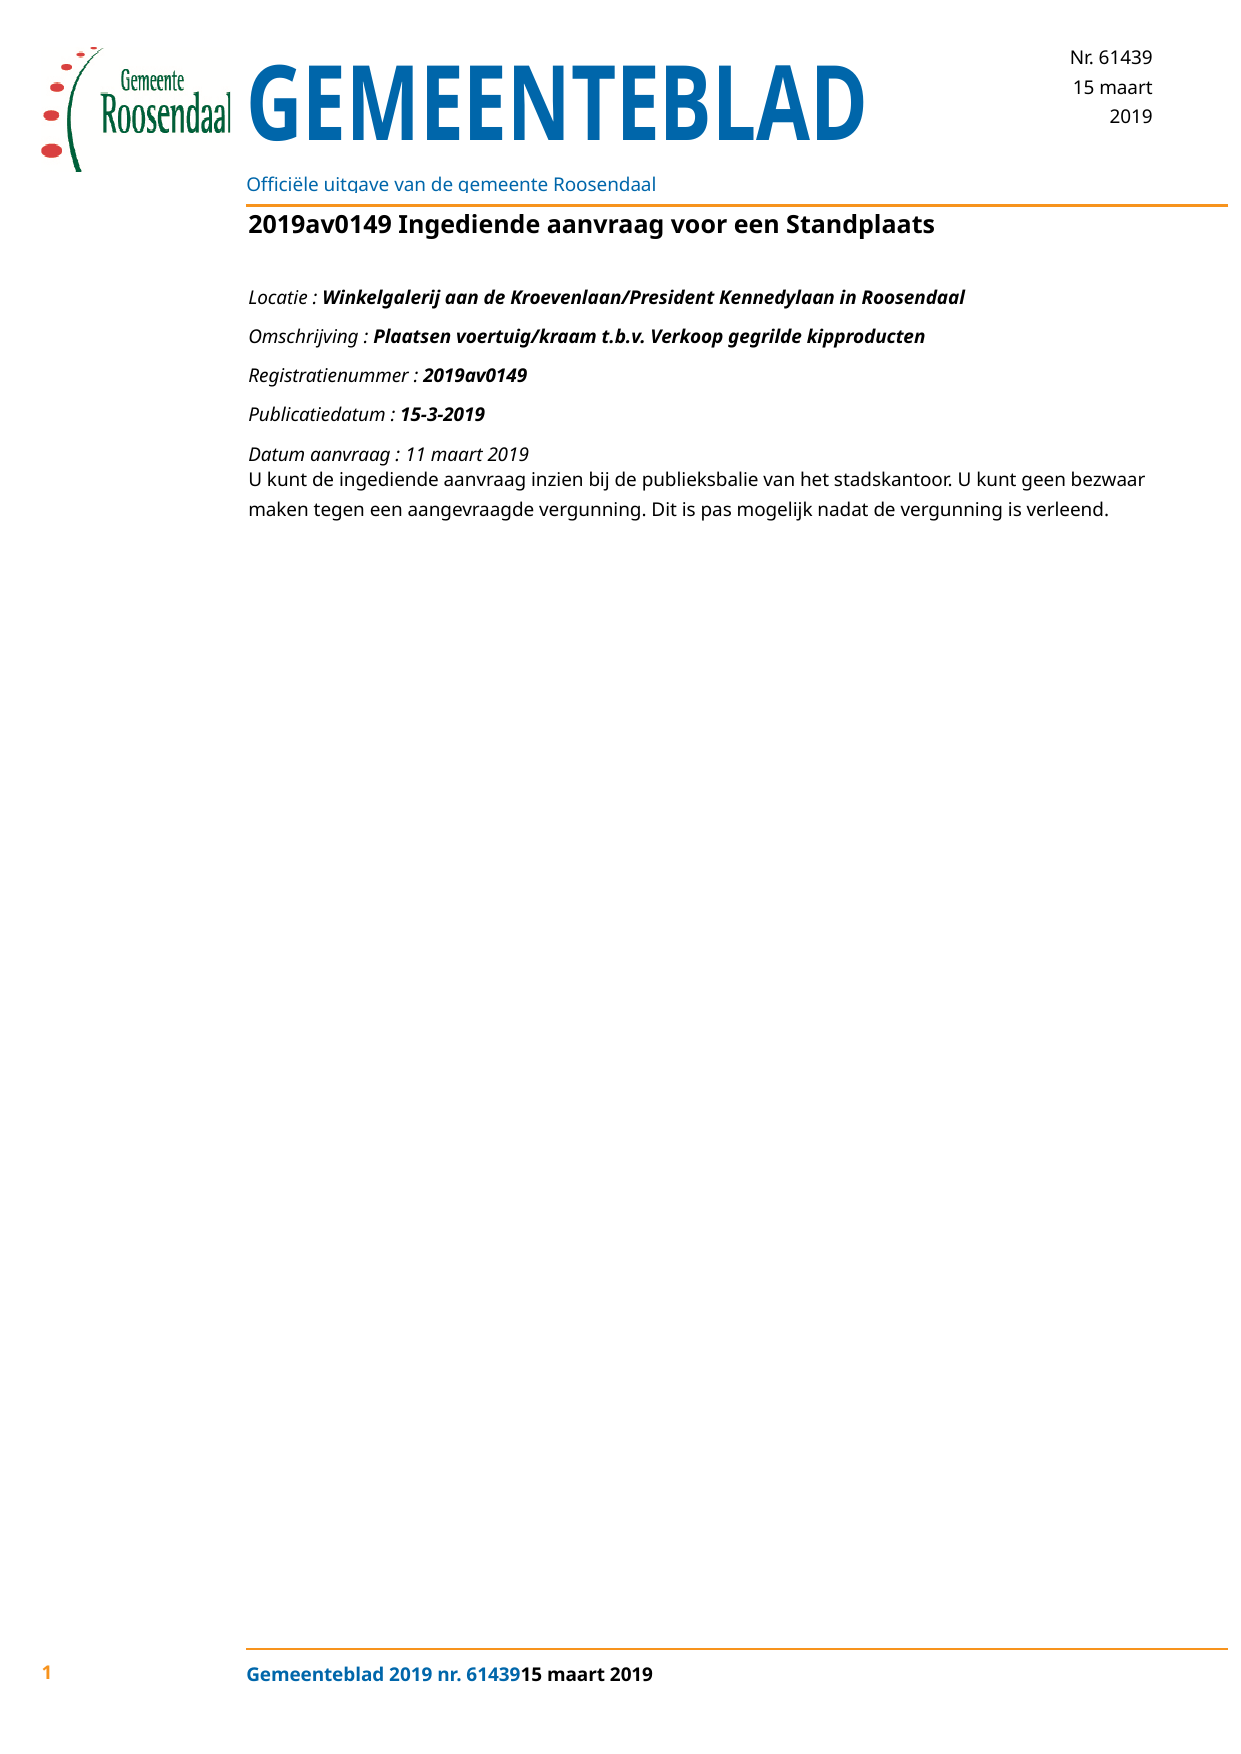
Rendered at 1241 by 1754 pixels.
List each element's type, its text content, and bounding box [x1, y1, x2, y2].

text Omschrijving : Plaatsen voertuig/kraam t.b.v. Verkoop gegrilde kipproducten [248, 323, 1152, 349]
picture [41, 47, 231, 172]
text Publicatiedatum : 15-3-2019 [248, 402, 1152, 427]
text 2019av0149 Ingediende aanvraag voor een Standplaats [248, 207, 1152, 241]
text Locatie : Winkelgalerij aan de Kroevenlaan/President Kennedylaan in Roosendaal [248, 284, 1152, 309]
text Registratienummer : 2019av0149 [248, 362, 1152, 388]
text U kunt de ingediende aanvraag inzien bij de publieksbalie van het stadskantoor. U kunt geen bezwaar maken tegen een aangevraagde vergunning. Dit is pas mogelijk nadat de vergunning is verleend. [248, 467, 1152, 522]
text Datum aanvraag : 11 maart 2019 [248, 441, 1152, 467]
